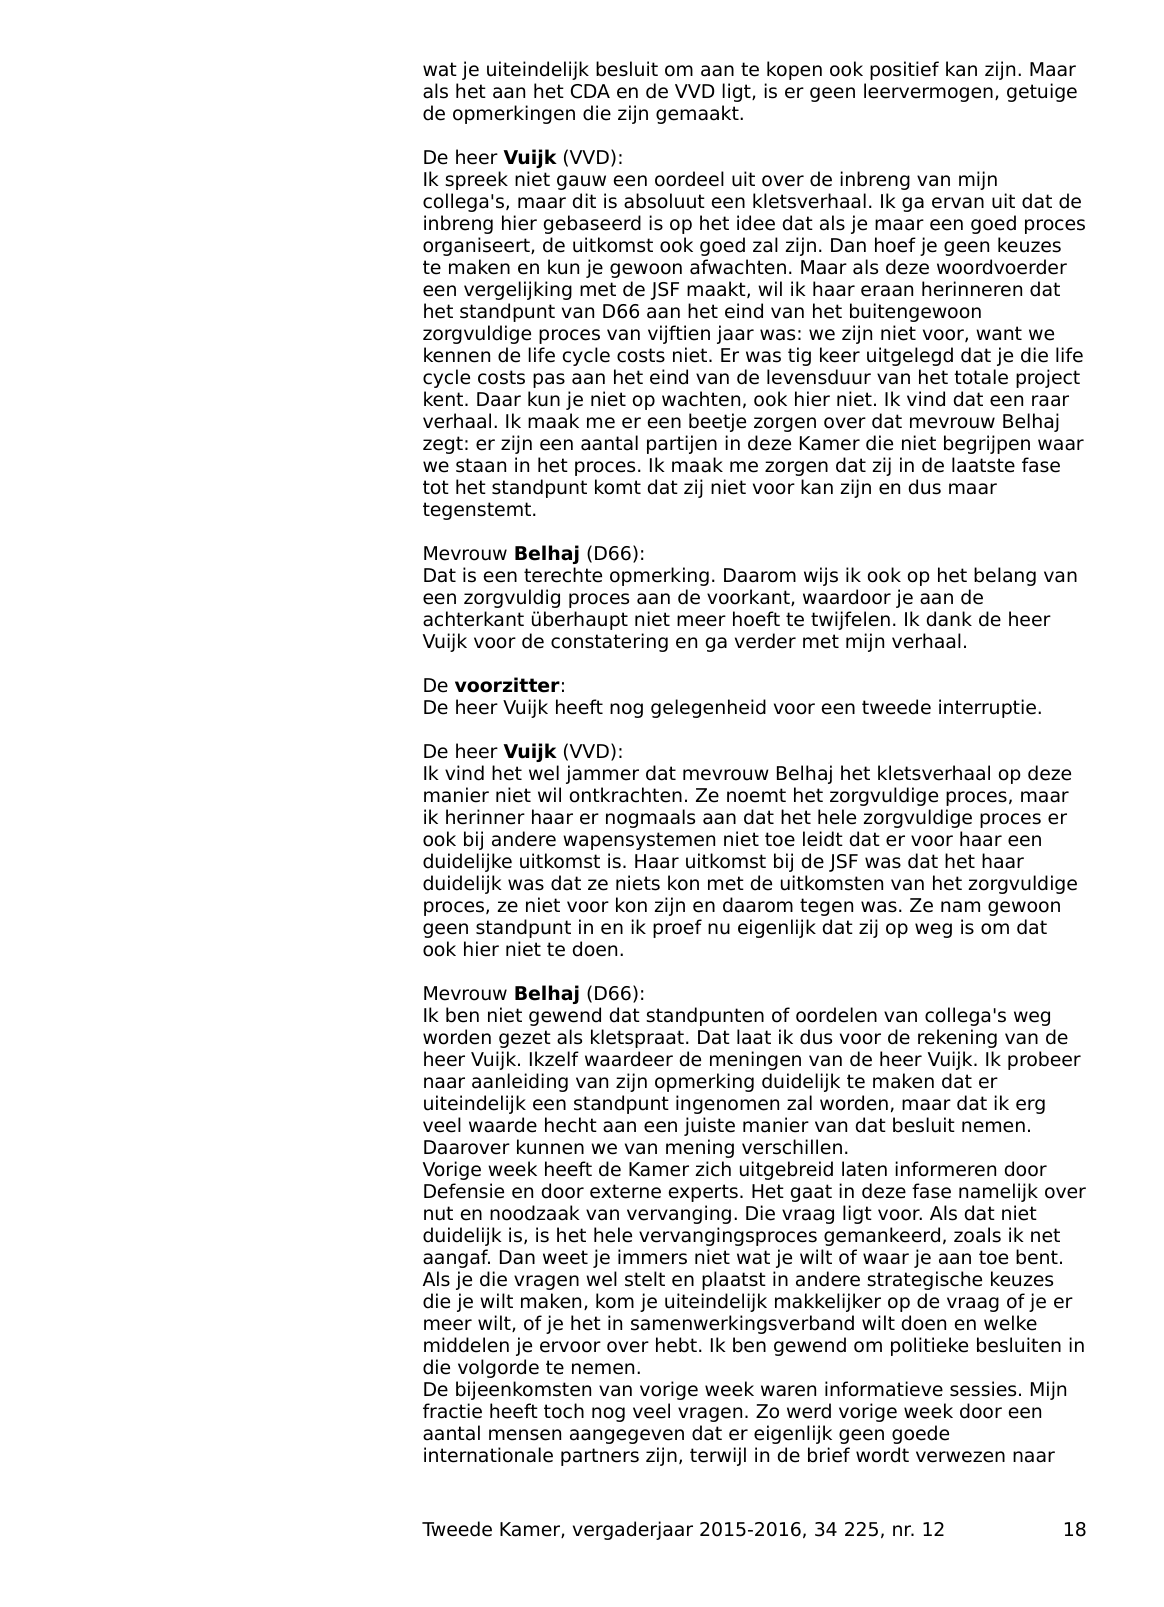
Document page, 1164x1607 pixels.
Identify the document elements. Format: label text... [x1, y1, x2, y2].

text De heer Vuijk heeft nog gelegenheid voor een tweede interruptie. [422, 697, 1087, 719]
text Dat is een terechte opmerking. Daarom wijs ik ook op het belang van een zorgvuldig proces aan de voorkant, waardoor je aan de achterkant überhaupt niet meer hoeft te twijfelen. Ik dank de heer Vuijk voor de constatering en ga verder met mijn verhaal. [422, 565, 1087, 653]
text Ik ben niet gewend dat standpunten of oordelen van collega's weg worden gezet als kletspraat. Dat laat ik dus voor de rekening van de heer Vuijk. Ikzelf waardeer de meningen van de heer Vuijk. Ik probeer naar aanleiding van zijn opmerking duidelijk te maken dat er uiteindelijk een standpunt ingenomen zal worden, maar dat ik erg veel waarde hecht aan een juiste manier van dat besluit nemen. Daarover kunnen we van mening verschillen. [422, 1005, 1087, 1159]
text Ik vind het wel jammer dat mevrouw Belhaj het kletsverhaal op deze manier niet wil ontkrachten. Ze noemt het zorgvuldige proces, maar ik herinner haar er nogmaals aan dat het hele zorgvuldige proces er ook bij andere wapensystemen niet toe leidt dat er voor haar een duidelijke uitkomst is. Haar uitkomst bij de JSF was dat het haar duidelijk was dat ze niets kon met de uitkomsten van het zorgvuldige proces, ze niet voor kon zijn en daarom tegen was. Ze nam gewoon geen standpunt in en ik proef nu eigenlijk dat zij op weg is om dat ook hier niet te doen. [422, 763, 1087, 961]
text Mevrouw Belhaj (D66): [422, 983, 1087, 1005]
text De voorzitter: [422, 675, 1087, 697]
text De heer Vuijk (VVD): [422, 741, 1087, 763]
text De heer Vuijk (VVD): [422, 147, 1087, 169]
text wat je uiteindelijk besluit om aan te kopen ook positief kan zijn. Maar als het aan het CDA en de VVD ligt, is er geen leervermogen, getuige de opmerkingen die zijn gemaakt. [422, 59, 1087, 125]
text Mevrouw Belhaj (D66): [422, 543, 1087, 565]
text De bijeenkomsten van vorige week waren informatieve sessies. Mijn fractie heeft toch nog veel vragen. Zo werd vorige week door een aantal mensen aangegeven dat er eigenlijk geen goede internationale partners zijn, terwijl in de brief wordt verwezen naar [422, 1379, 1087, 1467]
text Vorige week heeft de Kamer zich uitgebreid laten informeren door Defensie en door externe experts. Het gaat in deze fase namelijk over nut en noodzaak van vervanging. Die vraag ligt voor. Als dat niet duidelijk is, is het hele vervangingsproces gemankeerd, zoals ik net aangaf. Dan weet je immers niet wat je wilt of waar je aan toe bent. Als je die vragen wel stelt en plaatst in andere strategische keuzes die je wilt maken, kom je uiteindelijk makkelijker op de vraag of je er meer wilt, of je het in samenwerkingsverband wilt doen en welke middelen je ervoor over hebt. Ik ben gewend om politieke besluiten in die volgorde te nemen. [422, 1159, 1087, 1379]
text Ik spreek niet gauw een oordeel uit over de inbreng van mijn collega's, maar dit is absoluut een kletsverhaal. Ik ga ervan uit dat de inbreng hier gebaseerd is op het idee dat als je maar een goed proces organiseert, de uitkomst ook goed zal zijn. Dan hoef je geen keuzes te maken en kun je gewoon afwachten. Maar als deze woordvoerder een vergelijking met de JSF maakt, wil ik haar eraan herinneren dat het standpunt van D66 aan het eind van het buitengewoon zorgvuldige proces van vijftien jaar was: we zijn niet voor, want we kennen de life cycle costs niet. Er was tig keer uitgelegd dat je die life cycle costs pas aan het eind van de levensduur van het totale project kent. Daar kun je niet op wachten, ook hier niet. Ik vind dat een raar verhaal. Ik maak me er een beetje zorgen over dat mevrouw Belhaj zegt: er zijn een aantal partijen in deze Kamer die niet begrijpen waar we staan in het proces. Ik maak me zorgen dat zij in de laatste fase tot het standpunt komt dat zij niet voor kan zijn en dus maar tegenstemt. [422, 169, 1087, 521]
